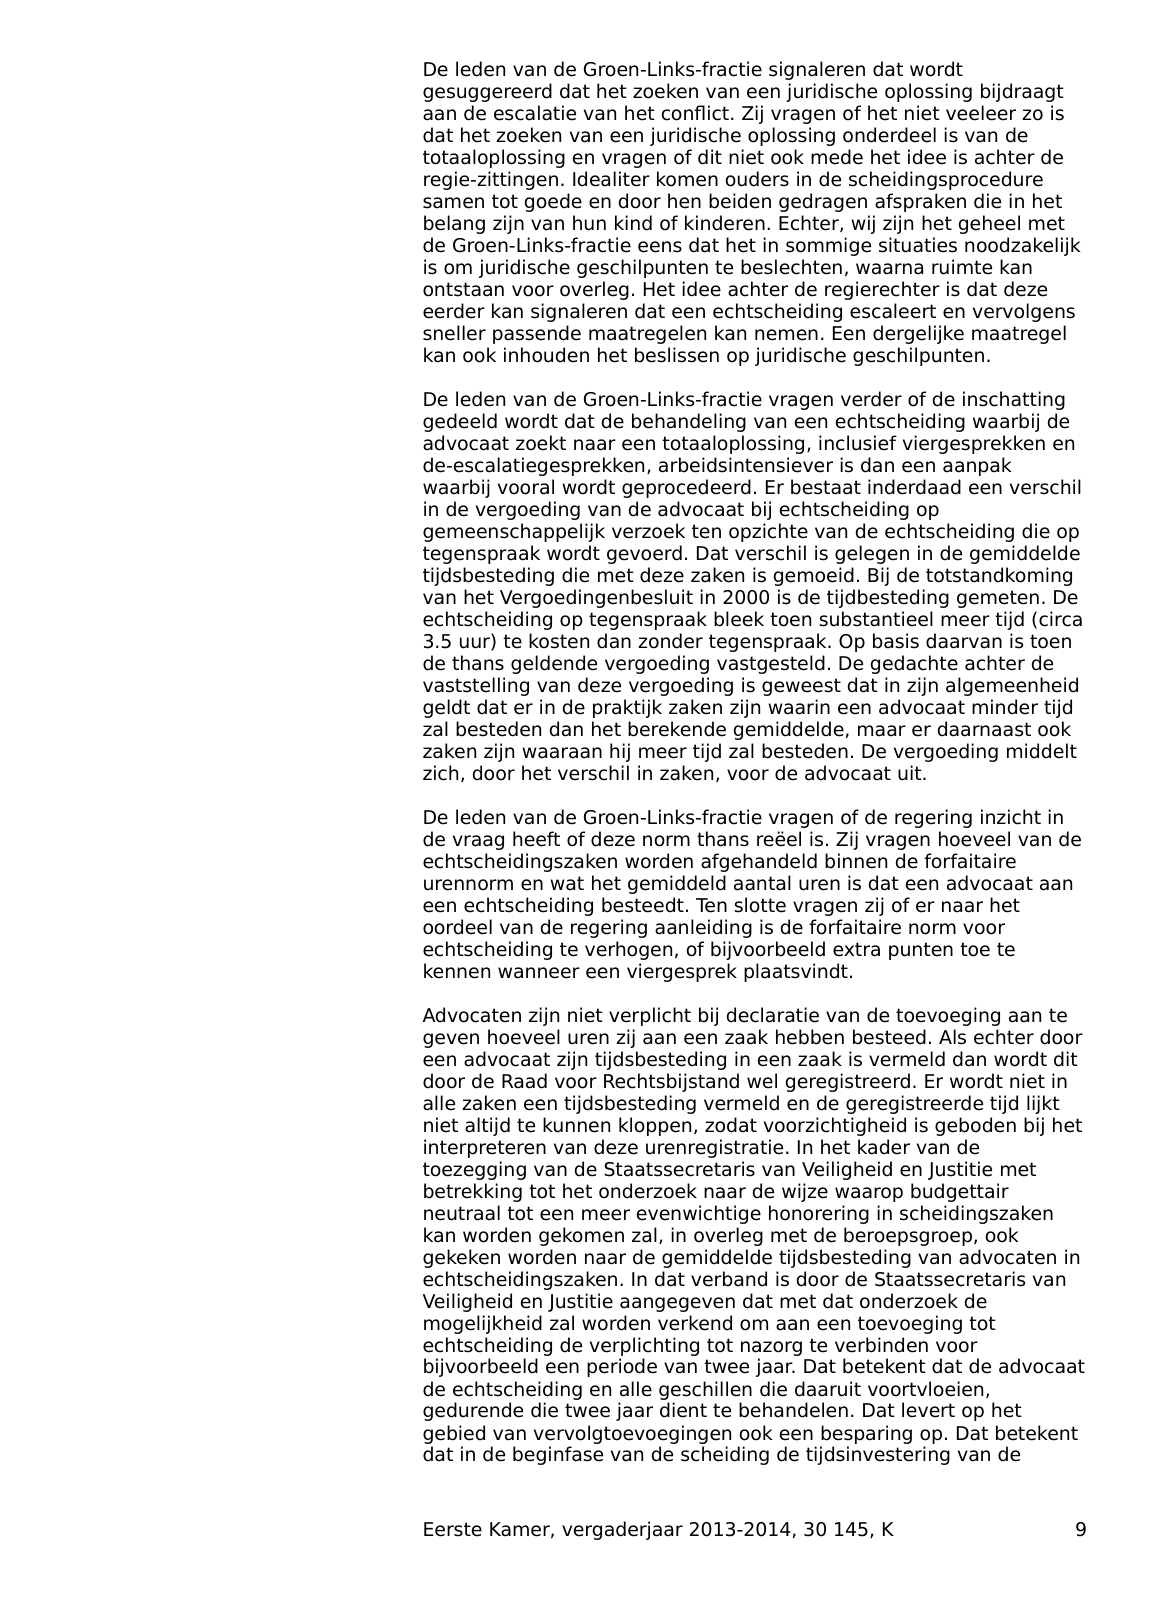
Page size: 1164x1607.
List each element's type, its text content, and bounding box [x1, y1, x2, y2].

text De leden van de Groen-Links-fractie vragen verder of de inschatting gedeeld wordt dat de behandeling van een echtscheiding waarbij de advocaat zoekt naar een totaaloplossing, inclusief viergesprekken en de-escalatiegesprekken, arbeidsintensiever is dan een aanpak waarbij vooral wordt geprocedeerd. Er bestaat inderdaad een verschil in de vergoeding van de advocaat bij echtscheiding op gemeenschappelijk verzoek ten opzichte van de echtscheiding die op tegenspraak wordt gevoerd. Dat verschil is gelegen in de gemiddelde tijdsbesteding die met deze zaken is gemoeid. Bij de totstandkoming van het Vergoedingenbesluit in 2000 is de tijdbesteding gemeten. De echtscheiding op tegenspraak bleek toen substantieel meer tijd (circa 3.5 uur) te kosten dan zonder tegenspraak. Op basis daarvan is toen de thans geldende vergoeding vastgesteld. De gedachte achter de vaststelling van deze vergoeding is geweest dat in zijn algemeenheid geldt dat er in de praktijk zaken zijn waarin een advocaat minder tijd zal besteden dan het berekende gemiddelde, maar er daarnaast ook zaken zijn waaraan hij meer tijd zal besteden. De vergoeding middelt zich, door het verschil in zaken, voor de advocaat uit. [422, 389, 1087, 784]
text De leden van de Groen-Links-fractie vragen of de regering inzicht in de vraag heeft of deze norm thans reëel is. Zij vragen hoeveel van de echtscheidingszaken worden afgehandeld binnen de forfaitaire urennorm en wat het gemiddeld aantal uren is dat een advocaat aan een echtscheiding besteedt. Ten slotte vragen zij of er naar het oordeel van de regering aanleiding is de forfaitaire norm voor echtscheiding te verhogen, of bijvoorbeeld extra punten toe te kennen wanneer een viergesprek plaatsvindt. [422, 807, 1087, 983]
text De leden van de Groen-Links-fractie signaleren dat wordt gesuggereerd dat het zoeken van een juridische oplossing bijdraagt aan de escalatie van het conflict. Zij vragen of het niet veeleer zo is dat het zoeken van een juridische oplossing onderdeel is van de totaaloplossing en vragen of dit niet ook mede het idee is achter de regie-zittingen. Idealiter komen ouders in de scheidingsprocedure samen tot goede en door hen beiden gedragen afspraken die in het belang zijn van hun kind of kinderen. Echter, wij zijn het geheel met de Groen-Links-fractie eens dat het in sommige situaties noodzakelijk is om juridische geschilpunten te beslechten, waarna ruimte kan ontstaan voor overleg. Het idee achter de regierechter is dat deze eerder kan signaleren dat een echtscheiding escaleert en vervolgens sneller passende maatregelen kan nemen. Een dergelijke maatregel kan ook inhouden het beslissen op juridische geschilpunten. [422, 59, 1087, 367]
text Advocaten zijn niet verplicht bij declaratie van de toevoeging aan te geven hoeveel uren zij aan een zaak hebben besteed. Als echter door een advocaat zijn tijdsbesteding in een zaak is vermeld dan wordt dit door de Raad voor Rechtsbijstand wel geregistreerd. Er wordt niet in alle zaken een tijdsbesteding vermeld en de geregistreerde tijd lijkt niet altijd te kunnen kloppen, zodat voorzichtigheid is geboden bij het interpreteren van deze urenregistratie. In het kader van de toezegging van de Staatssecretaris van Veiligheid en Justitie met betrekking tot het onderzoek naar de wijze waarop budgettair neutraal tot een meer evenwichtige honorering in scheidingszaken kan worden gekomen zal, in overleg met de beroepsgroep, ook gekeken worden naar de gemiddelde tijdsbesteding van advocaten in echtscheidingszaken. In dat verband is door de Staatssecretaris van Veiligheid en Justitie aangegeven dat met dat onderzoek de mogelijkheid zal worden verkend om aan een toevoeging tot echtscheiding de verplichting tot nazorg te verbinden voor bijvoorbeeld een periode van twee jaar. Dat betekent dat de advocaat de echtscheiding en alle geschillen die daaruit voortvloeien, gedurende die twee jaar dient te behandelen. Dat levert op het gebied van vervolgtoevoegingen ook een besparing op. Dat betekent dat in de beginfase van de scheiding de tijdsinvestering van de [422, 1005, 1087, 1466]
